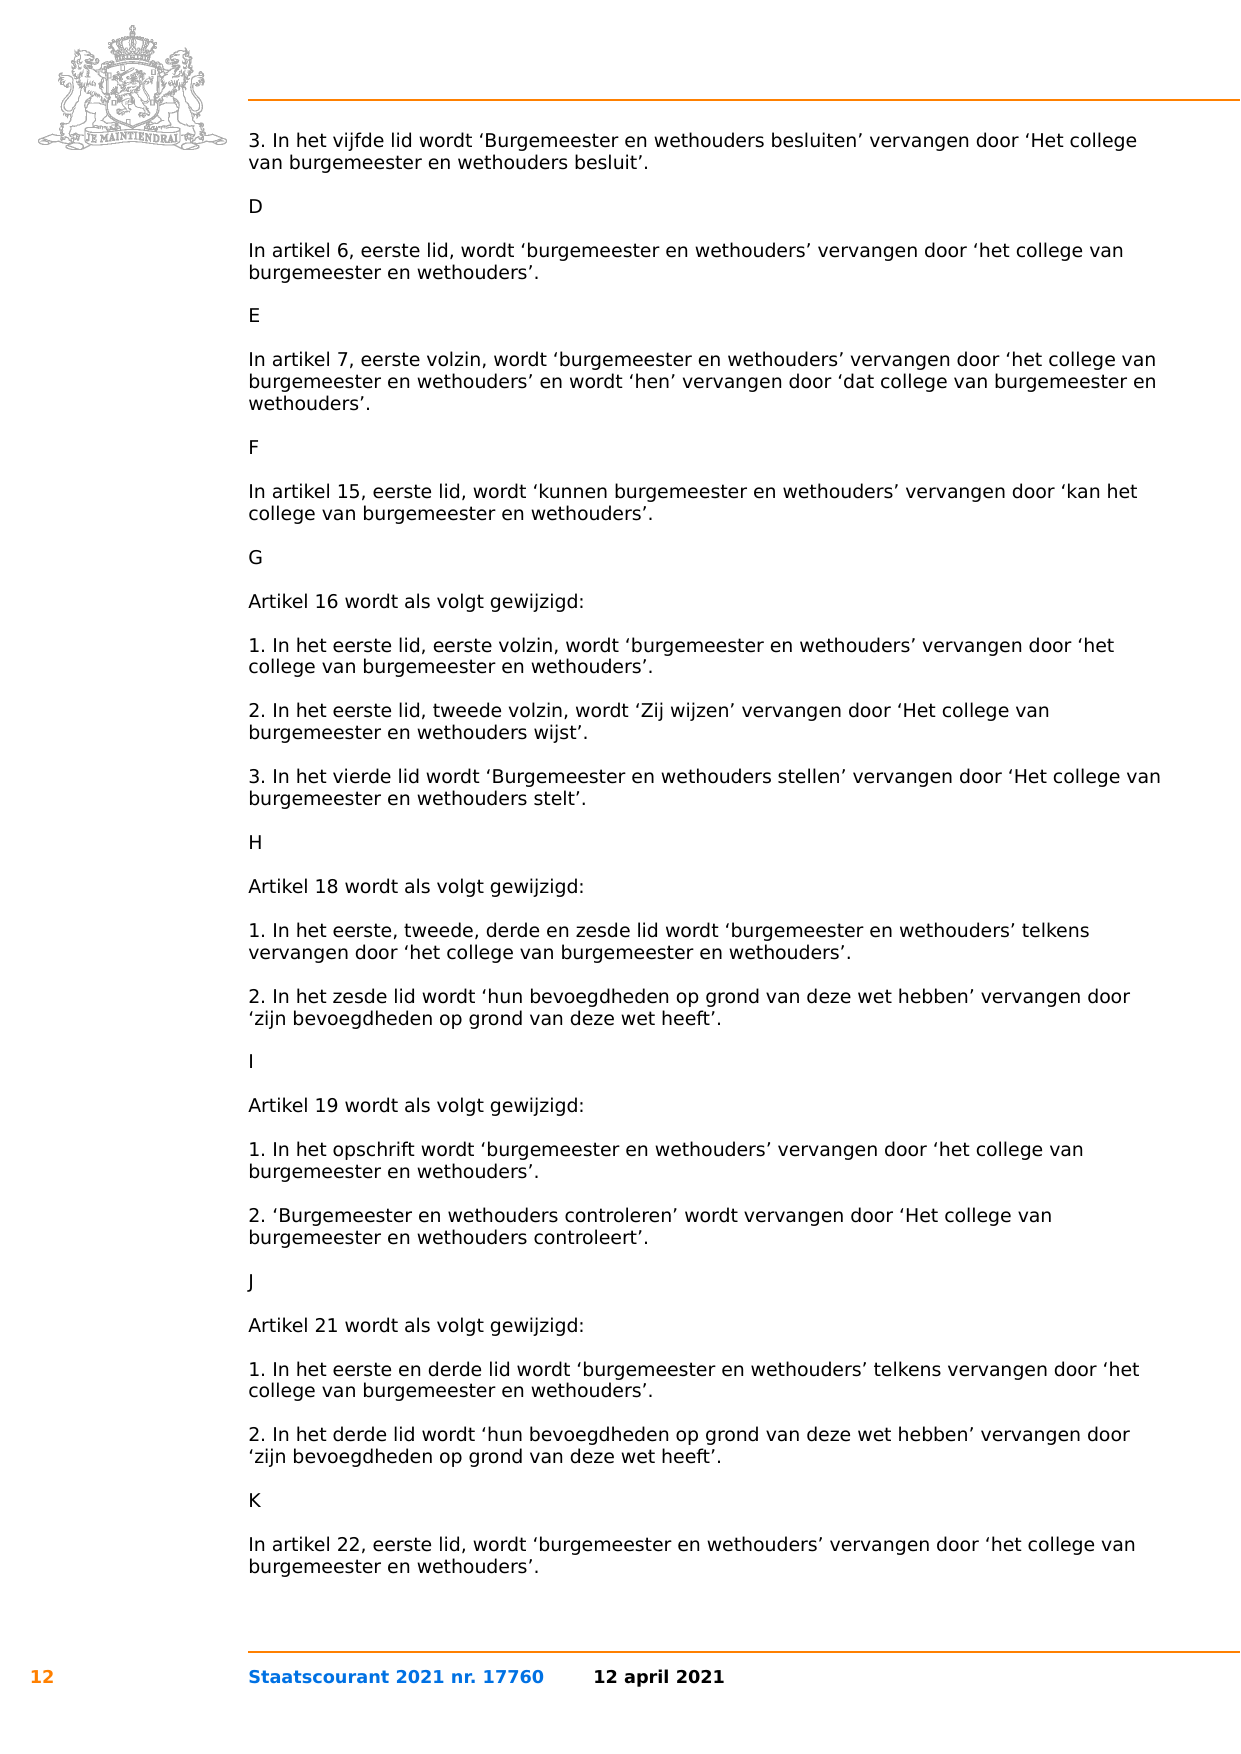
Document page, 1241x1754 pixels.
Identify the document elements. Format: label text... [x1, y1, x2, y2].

text In artikel 6, eerste lid, wordt ‘burgemeester en wethouders’ vervangen door ‘het college van burgemeester en wethouders’. [248, 239, 1163, 283]
text J [248, 1271, 1163, 1293]
text E [248, 305, 1163, 327]
text In artikel 15, eerste lid, wordt ‘kunnen burgemeester en wethouders’ vervangen door ‘kan het college van burgemeester en wethouders’. [248, 481, 1163, 525]
text In artikel 22, eerste lid, wordt ‘burgemeester en wethouders’ vervangen door ‘het college van burgemeester en wethouders’. [248, 1534, 1163, 1578]
text Artikel 18 wordt als volgt gewijzigd: [248, 876, 1163, 898]
text Artikel 19 wordt als volgt gewijzigd: [248, 1095, 1163, 1117]
text 3. In het vierde lid wordt ‘Burgemeester en wethouders stellen’ vervangen door ‘Het college van burgemeester en wethouders stelt’. [248, 766, 1163, 810]
text K [248, 1490, 1163, 1512]
text 2. ‘Burgemeester en wethouders controleren’ wordt vervangen door ‘Het college van burgemeester en wethouders controleert’. [248, 1205, 1163, 1249]
text Artikel 16 wordt als volgt gewijzigd: [248, 591, 1163, 613]
text 1. In het eerste en derde lid wordt ‘burgemeester en wethouders’ telkens vervangen door ‘het college van burgemeester en wethouders’. [248, 1358, 1163, 1402]
text H [248, 832, 1163, 854]
text 1. In het eerste, tweede, derde en zesde lid wordt ‘burgemeester en wethouders’ telkens vervangen door ‘het college van burgemeester en wethouders’. [248, 920, 1163, 964]
text F [248, 437, 1163, 459]
text In artikel 7, eerste volzin, wordt ‘burgemeester en wethouders’ vervangen door ‘het college van burgemeester en wethouders’ en wordt ‘hen’ vervangen door ‘dat college van burgemeester en wethouders’. [248, 349, 1163, 415]
text 3. In het vijfde lid wordt ‘Burgemeester en wethouders besluiten’ vervangen door ‘Het college van burgemeester en wethouders besluit’. [248, 130, 1163, 174]
text 2. In het eerste lid, tweede volzin, wordt ‘Zij wijzen’ vervangen door ‘Het college van burgemeester en wethouders wijst’. [248, 700, 1163, 744]
text 2. In het zesde lid wordt ‘hun bevoegdheden op grond van deze wet hebben’ vervangen door ‘zijn bevoegdheden op grond van deze wet heeft’. [248, 986, 1163, 1029]
text D [248, 196, 1163, 218]
picture [38, 25, 227, 150]
text G [248, 547, 1163, 569]
text 1. In het eerste lid, eerste volzin, wordt ‘burgemeester en wethouders’ vervangen door ‘het college van burgemeester en wethouders’. [248, 634, 1163, 678]
text I [248, 1051, 1163, 1073]
text 2. In het derde lid wordt ‘hun bevoegdheden op grond van deze wet hebben’ vervangen door ‘zijn bevoegdheden op grond van deze wet heeft’. [248, 1424, 1163, 1468]
text 1. In het opschrift wordt ‘burgemeester en wethouders’ vervangen door ‘het college van burgemeester en wethouders’. [248, 1139, 1163, 1183]
text Artikel 21 wordt als volgt gewijzigd: [248, 1314, 1163, 1337]
